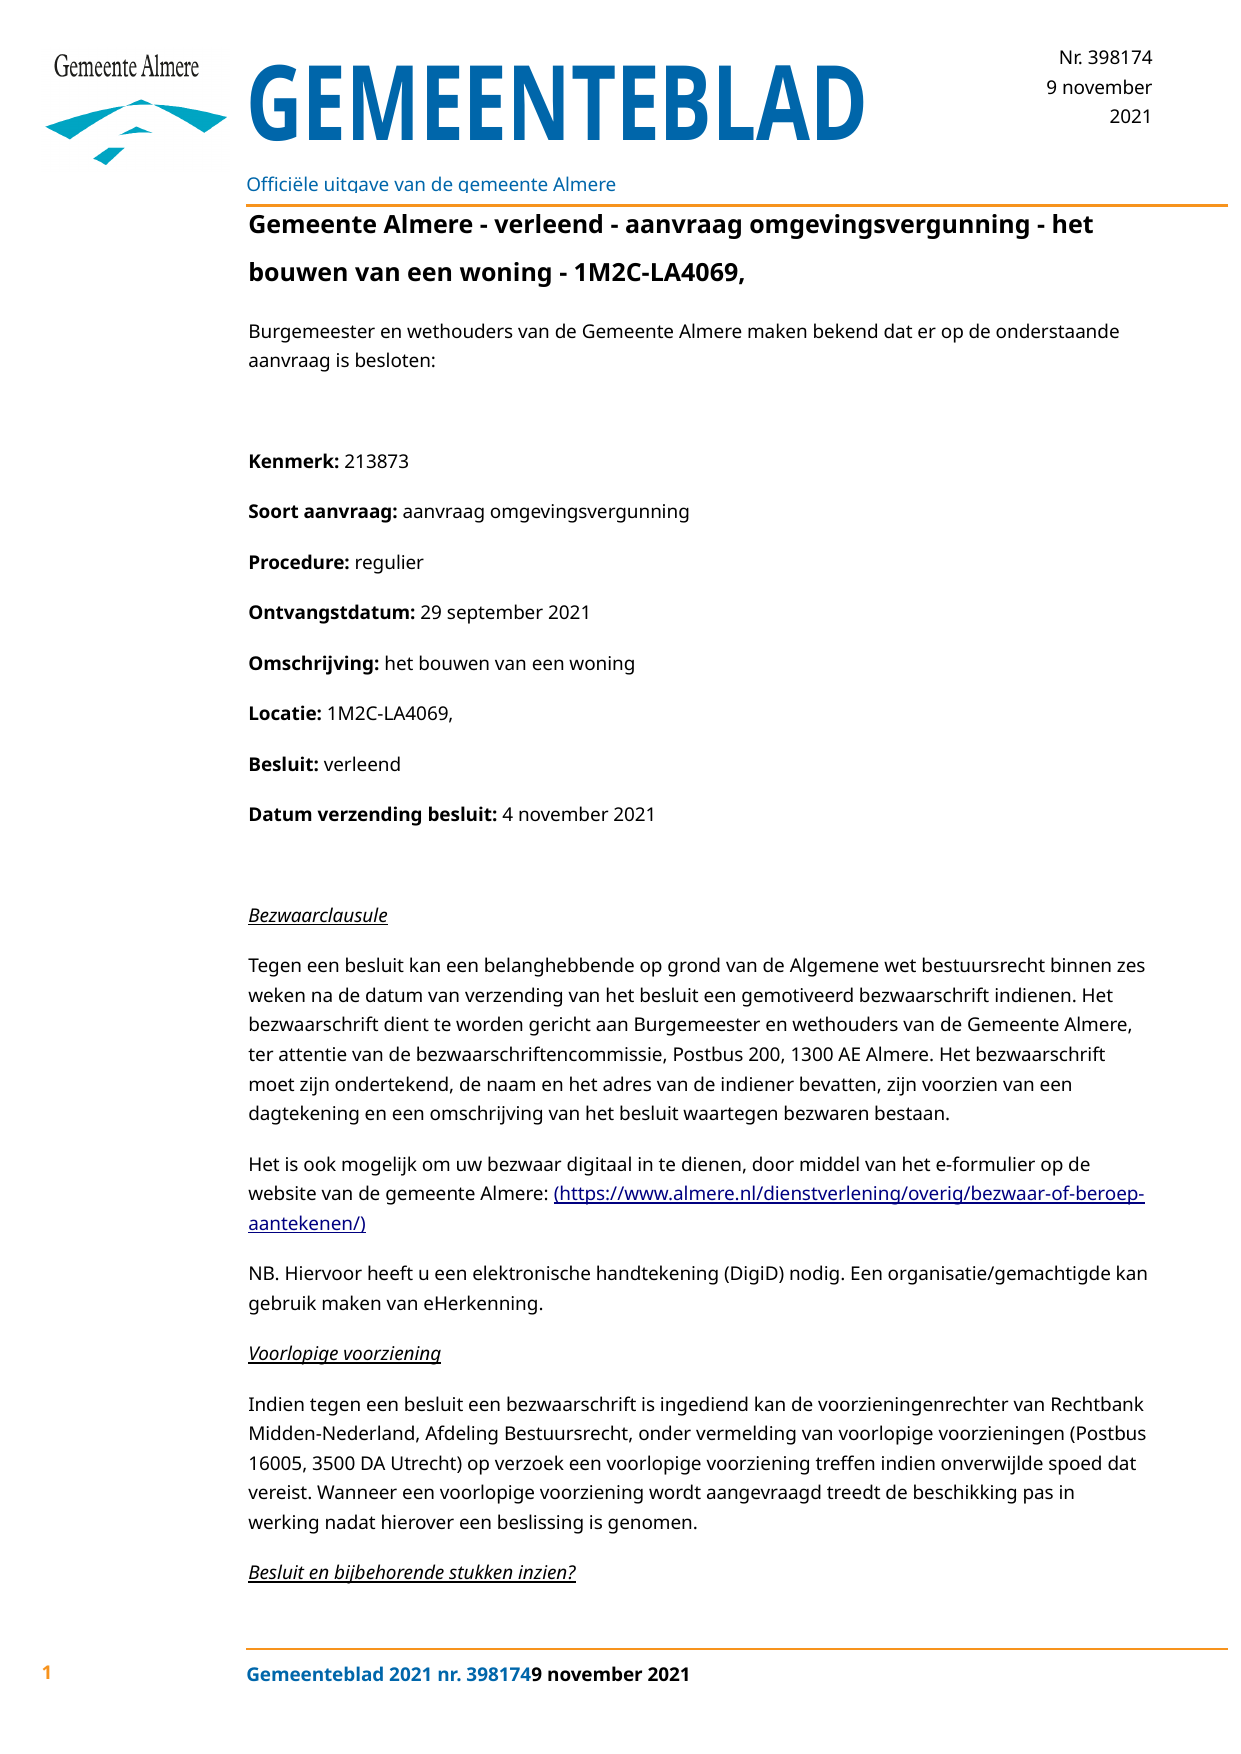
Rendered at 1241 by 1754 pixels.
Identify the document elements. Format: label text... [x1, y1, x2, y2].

text Ontvangstdatum: 29 september 2021 [248, 599, 1152, 625]
text Omschrijving: het bouwen van een woning [248, 650, 1152, 676]
text Datum verzending besluit: 4 november 2021 [248, 801, 1152, 827]
text Besluit en bijbehorende stukken inzien? [248, 1559, 1152, 1585]
text Indien tegen een besluit een bezwaarschrift is ingediend kan de voorzieningenrechter van Rechtbank Midden-Nederland, Afdeling Bestuursrecht, onder vermelding van voorlopige voorzieningen (Postbus 16005, 3500 DA Utrecht) op verzoek een voorlopige voorziening treffen indien onverwijlde spoed dat vereist. Wanneer een voorlopige voorziening wordt aangevraagd treedt de beschikking pas in werking nadat hierover een beslissing is genomen. [248, 1391, 1152, 1535]
text Burgemeester en wethouders van de Gemeente Almere maken bekend dat er op de onderstaande aanvraag is besloten: [248, 318, 1152, 373]
text Voorlopige voorziening [248, 1340, 1152, 1366]
picture [41, 47, 231, 172]
text Gemeente Almere - verleend - aanvraag omgevingsvergunning - het bouwen van een woning - 1M2C-LA4069, [248, 207, 1152, 288]
text Soort aanvraag: aanvraag omgevingsvergunning [248, 499, 1152, 524]
text NB. Hiervoor heeft u een elektronische handtekening (DigiD) nodig. Een organisatie/gemachtigde kan gebruik maken van eHerkenning. [248, 1260, 1152, 1316]
text Bezwaarclausule [248, 902, 1152, 928]
text Tegen een besluit kan een belanghebbende op grond van de Algemene wet bestuursrecht binnen zes weken na de datum van verzending van het besluit een gemotiveerd bezwaarschrift indienen. Het bezwaarschrift dient te worden gericht aan Burgemeester en wethouders van de Gemeente Almere, ter attentie van de bezwaarschriftencommissie, Postbus 200, 1300 AE Almere. Het bezwaarschrift moet zijn ondertekend, de naam en het adres van de indiener bevatten, zijn voorzien van een dagtekening en een omschrijving van het besluit waartegen bezwaren bestaan. [248, 952, 1152, 1126]
text Kenmerk: 213873 [248, 448, 1152, 474]
text Locatie: 1M2C-LA4069, [248, 700, 1152, 726]
text Het is ook mogelijk om uw bezwaar digitaal in te dienen, door middel van het e-formulier op de website van de gemeente Almere: (https://www.almere.nl/dienstverlening/overig/bezwaar-of-beroep-aantekenen/) [248, 1151, 1152, 1236]
text Procedure: regulier [248, 549, 1152, 575]
text Besluit: verleend [248, 751, 1152, 777]
